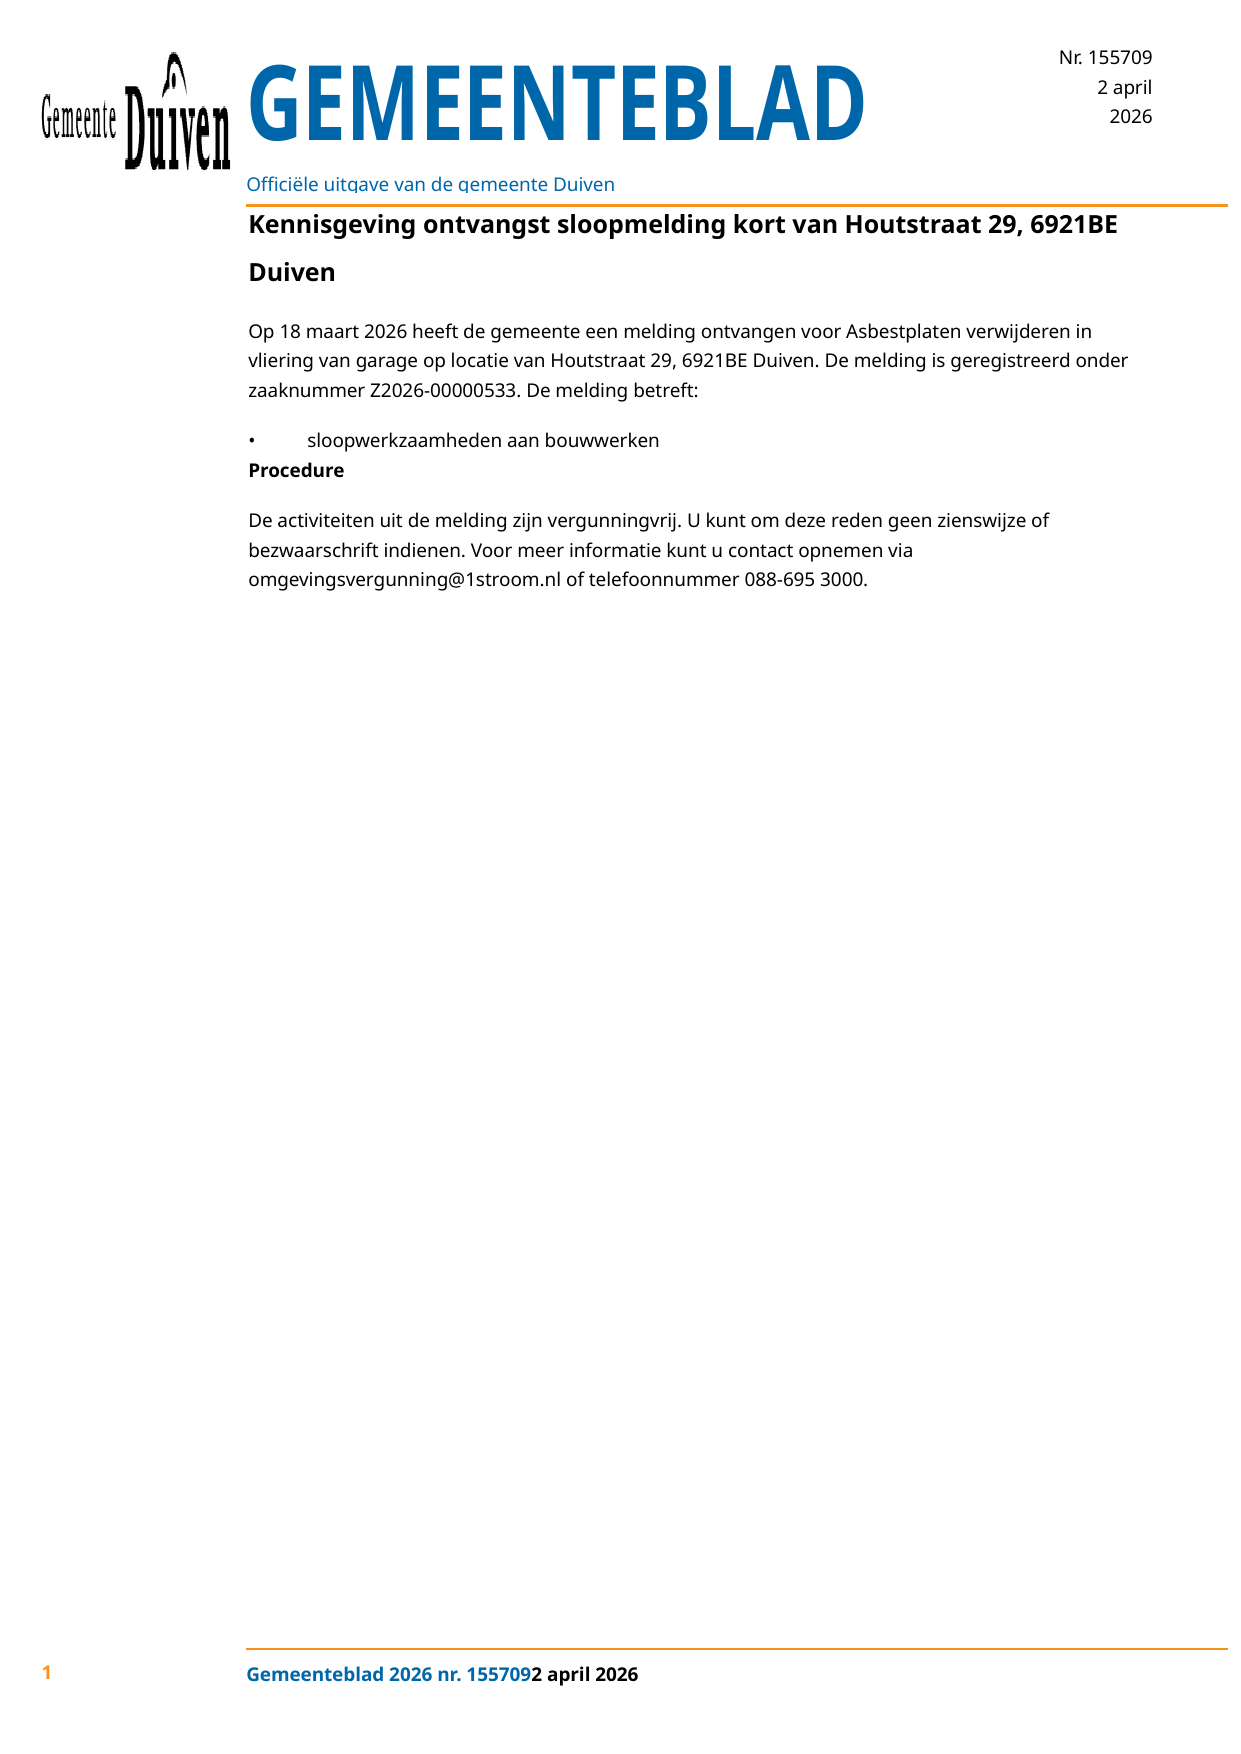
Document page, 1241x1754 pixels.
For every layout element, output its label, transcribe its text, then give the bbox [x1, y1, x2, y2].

text Op 18 maart 2026 heeft de gemeente een melding ontvangen voor Asbestplaten verwijderen in vliering van garage op locatie van Houtstraat 29, 6921BE Duiven. De melding is geregistreerd onder zaaknummer Z2026-00000533. De melding betreft: [248, 318, 1152, 403]
text Kennisgeving ontvangst sloopmelding kort van Houtstraat 29, 6921BE Duiven [248, 207, 1152, 288]
text De activiteiten uit de melding zijn vergunningvrij. U kunt om deze reden geen zienswijze of bezwaarschrift indienen. Voor meer informatie kunt u contact opnemen via omgevingsvergunning@1stroom.nl of telefoonnummer 088-695 3000. [248, 507, 1152, 592]
text Procedure [248, 457, 1152, 483]
list sloopwerkzaamheden aan bouwwerken [248, 427, 1152, 453]
picture [41, 47, 231, 172]
